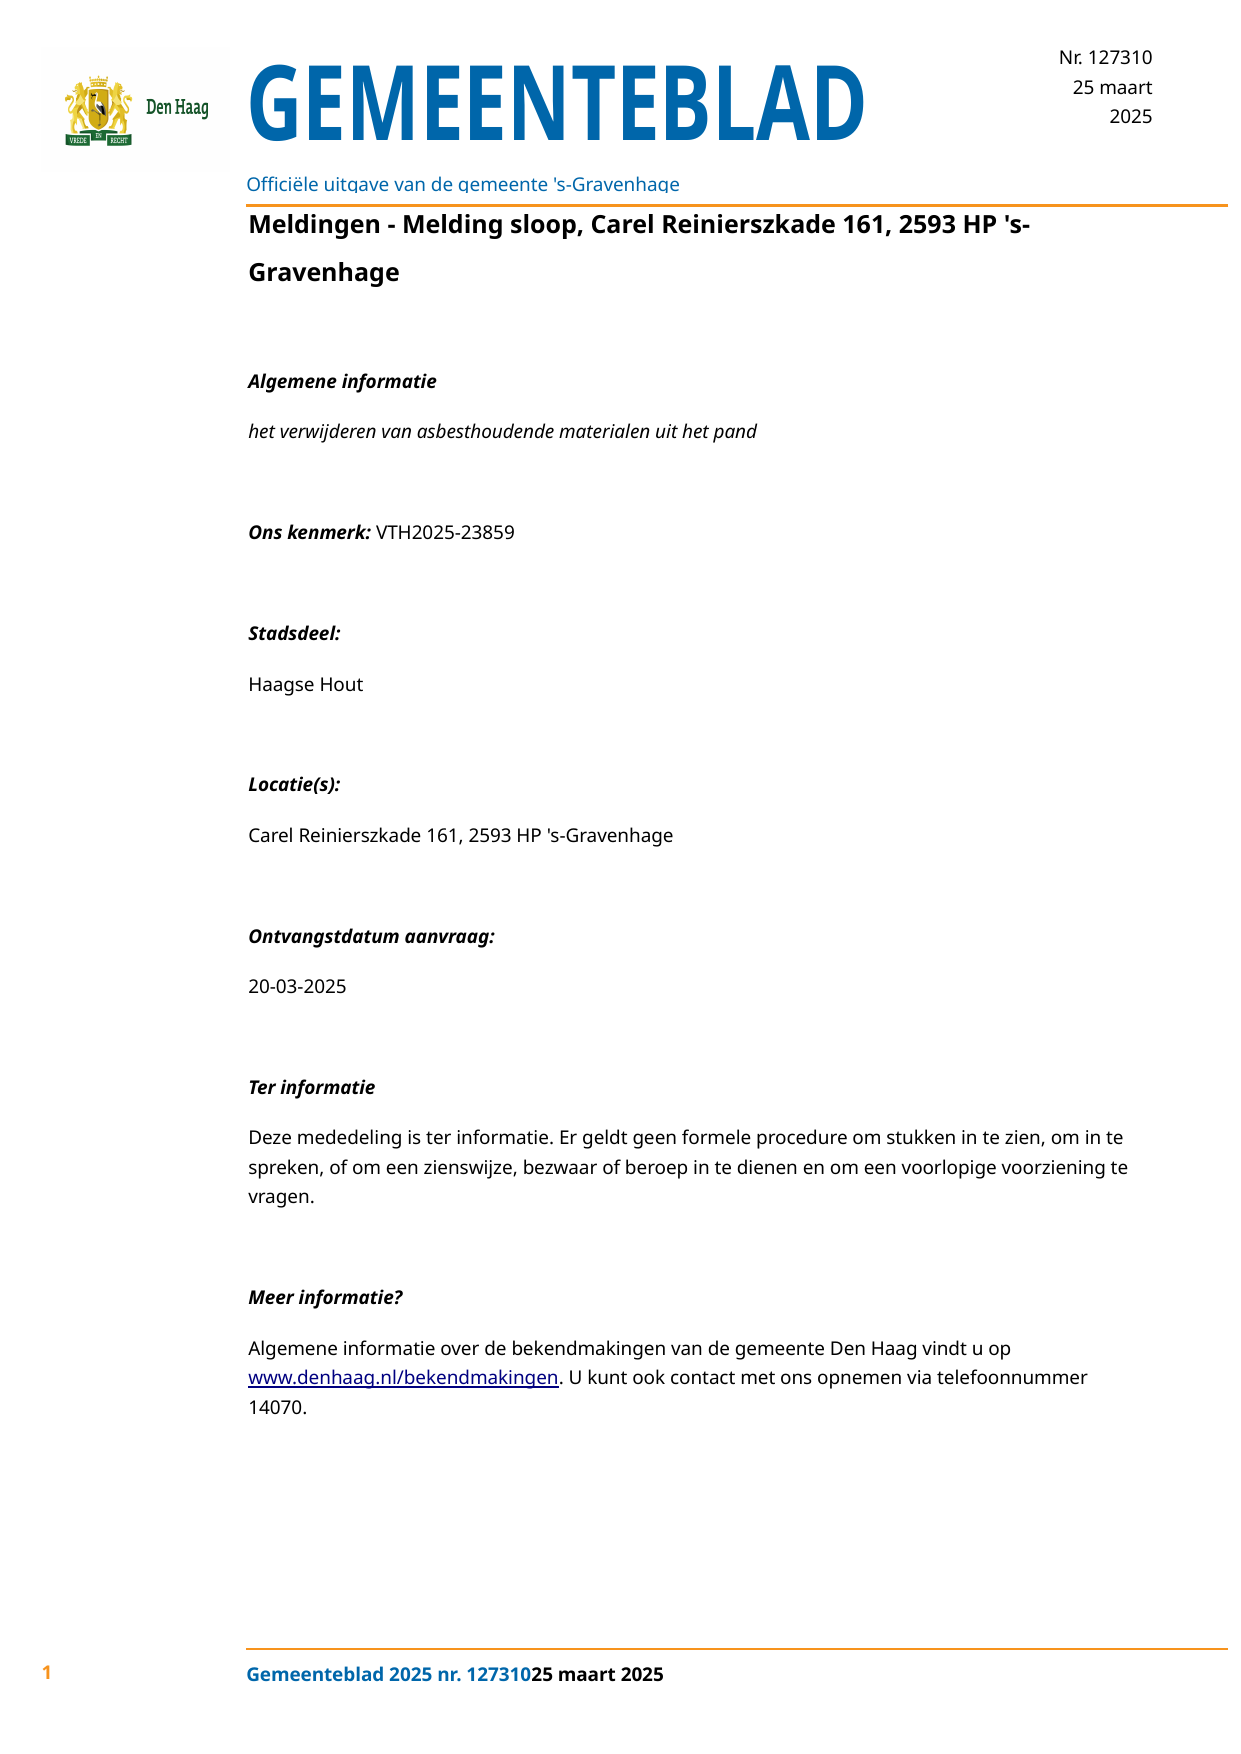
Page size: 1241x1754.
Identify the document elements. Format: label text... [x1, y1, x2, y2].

text Haagse Hout [248, 671, 1152, 697]
text Algemene informatie over de bekendmakingen van de gemeente Den Haag vindt u op www.denhaag.nl/bekendmakingen. U kunt ook contact met ons opnemen via telefoonnummer 14070. [248, 1335, 1152, 1420]
picture [41, 47, 231, 172]
text Meldingen - Melding sloop, Carel Reinierszkade 161, 2593 HP 's-Gravenhage [248, 207, 1152, 288]
text Ter informatie [248, 1074, 1152, 1100]
text Deze mededeling is ter informatie. Er geldt geen formele procedure om stukken in te zien, om in te spreken, of om een zienswijze, bezwaar of beroep in te dienen en om een voorlopige voorziening te vragen. [248, 1124, 1152, 1209]
text Algemene informatie [248, 368, 1152, 394]
text Stadsdeel: [248, 620, 1152, 646]
text Ontvangstdatum aanvraag: [248, 923, 1152, 949]
text Ons kenmerk: VTH2025-23859 [248, 519, 1152, 545]
text Carel Reinierszkade 161, 2593 HP 's-Gravenhage [248, 822, 1152, 848]
text 20-03-2025 [248, 973, 1152, 999]
text Locatie(s): [248, 772, 1152, 797]
text Meer informatie? [248, 1284, 1152, 1310]
text het verwijderen van asbesthoudende materialen uit het pand [248, 419, 1152, 444]
